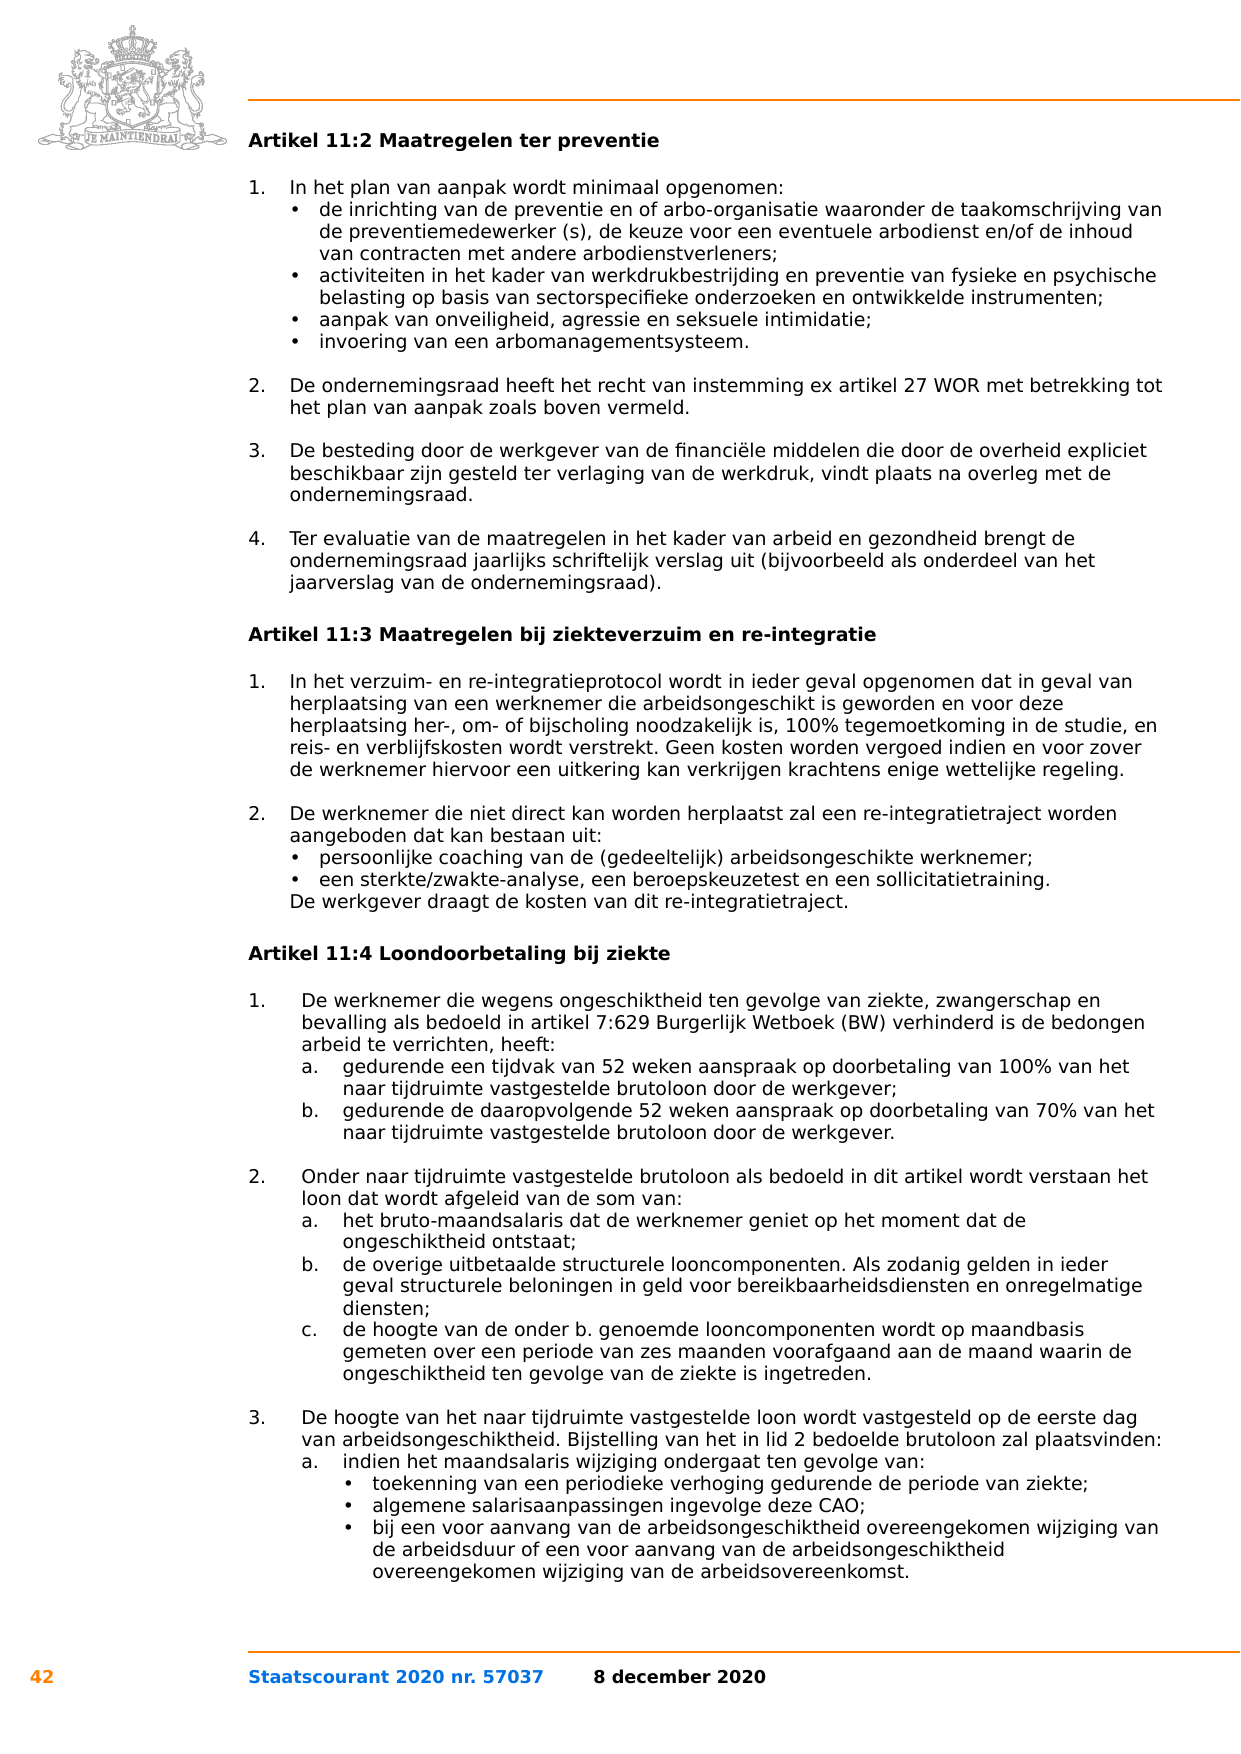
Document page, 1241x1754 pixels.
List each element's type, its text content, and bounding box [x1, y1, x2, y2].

text c. de hoogte van de onder b. genoemde looncomponenten wordt op maandbasis gemeten over een periode van zes maanden voorafgaand aan de maand waarin de ongeschiktheid ten gevolge van de ziekte is ingetreden. [301, 1319, 1163, 1385]
subtitle Artikel 11:4 Loondoorbetaling bij ziekte [248, 943, 1163, 965]
picture [38, 25, 227, 150]
text b. de overige uitbetaalde structurele looncomponenten. Als zodanig gelden in ieder geval structurele beloningen in geld voor bereikbaarheidsdiensten en onregelmatige diensten; [301, 1253, 1163, 1319]
text • invoering van een arbomanagementsysteem. [289, 331, 1163, 353]
text • toekenning van een periodieke verhoging gedurende de periode van ziekte; [343, 1473, 1163, 1495]
text • algemene salarisaanpassingen ingevolge deze CAO; [343, 1495, 1163, 1517]
text a. het bruto-maandsalaris dat de werknemer geniet op het moment dat de ongeschiktheid ontstaat; [301, 1209, 1163, 1253]
text 3. De besteding door de werkgever van de financiële middelen die door de overheid expliciet beschikbaar zijn gesteld ter verlaging van de werkdruk, vindt plaats na overleg met de ondernemingsraad. [248, 440, 1163, 506]
text • aanpak van onveiligheid, agressie en seksuele intimidatie; [289, 309, 1163, 331]
text 2. De werknemer die niet direct kan worden herplaatst zal een re-integratietraject worden aangeboden dat kan bestaan uit: [248, 803, 1163, 847]
text a. indien het maandsalaris wijziging ondergaat ten gevolge van: [301, 1451, 1163, 1473]
subtitle Artikel 11:2 Maatregelen ter preventie [248, 130, 1163, 152]
text a. gedurende een tijdvak van 52 weken aanspraak op doorbetaling van 100% van het naar tijdruimte vastgestelde brutoloon door de werkgever; [301, 1056, 1163, 1100]
text 2. De ondernemingsraad heeft het recht van instemming ex artikel 27 WOR met betrekking tot het plan van aanpak zoals boven vermeld. [248, 374, 1163, 418]
text 3. De hoogte van het naar tijdruimte vastgestelde loon wordt vastgesteld op de eerste dag van arbeidsongeschiktheid. Bijstelling van het in lid 2 bedoelde brutoloon zal plaatsvinden: [248, 1407, 1163, 1451]
text • persoonlijke coaching van de (gedeeltelijk) arbeidsongeschikte werknemer; [289, 847, 1163, 869]
text • activiteiten in het kader van werkdrukbestrijding en preventie van fysieke en psychische belasting op basis van sectorspecifieke onderzoeken en ontwikkelde instrumenten; [289, 265, 1163, 309]
text 1. In het plan van aanpak wordt minimaal opgenomen: [248, 177, 1163, 199]
text b. gedurende de daaropvolgende 52 weken aanspraak op doorbetaling van 70% van het naar tijdruimte vastgestelde brutoloon door de werkgever. [301, 1100, 1163, 1144]
text • een sterkte/zwakte-analyse, een beroepskeuzetest en een sollicitatietraining. [289, 869, 1163, 891]
text 1. In het verzuim- en re-integratieprotocol wordt in ieder geval opgenomen dat in geval van herplaatsing van een werknemer die arbeidsongeschikt is geworden en voor deze herplaatsing her-, om- of bijscholing noodzakelijk is, 100% tegemoetkoming in de studie, en reis- en verblijfskosten wordt verstrekt. Geen kosten worden vergoed indien en voor zover de werknemer hiervoor een uitkering kan verkrijgen krachtens enige wettelijke regeling. [248, 671, 1163, 781]
text 4. Ter evaluatie van de maatregelen in het kader van arbeid en gezondheid brengt de ondernemingsraad jaarlijks schriftelijk verslag uit (bijvoorbeeld als onderdeel van het jaarverslag van de ondernemingsraad). [248, 528, 1163, 594]
text • bij een voor aanvang van de arbeidsongeschiktheid overeengekomen wijziging van de arbeidsduur of een voor aanvang van de arbeidsongeschiktheid overeengekomen wijziging van de arbeidsovereenkomst. [343, 1517, 1163, 1583]
text • de inrichting van de preventie en of arbo-organisatie waaronder de taakomschrijving van de preventiemedewerker (s), de keuze voor een eventuele arbodienst en/of de inhoud van contracten met andere arbodienstverleners; [289, 199, 1163, 265]
subtitle Artikel 11:3 Maatregelen bij ziekteverzuim en re-integratie [248, 624, 1163, 646]
text De werkgever draagt de kosten van dit re-integratietraject. [289, 891, 1163, 913]
text 2. Onder naar tijdruimte vastgestelde brutoloon als bedoeld in dit artikel wordt verstaan het loon dat wordt afgeleid van de som van: [248, 1166, 1163, 1209]
text 1. De werknemer die wegens ongeschiktheid ten gevolge van ziekte, zwangerschap en bevalling als bedoeld in artikel 7:629 Burgerlijk Wetboek (BW) verhinderd is de bedongen arbeid te verrichten, heeft: [248, 990, 1163, 1056]
